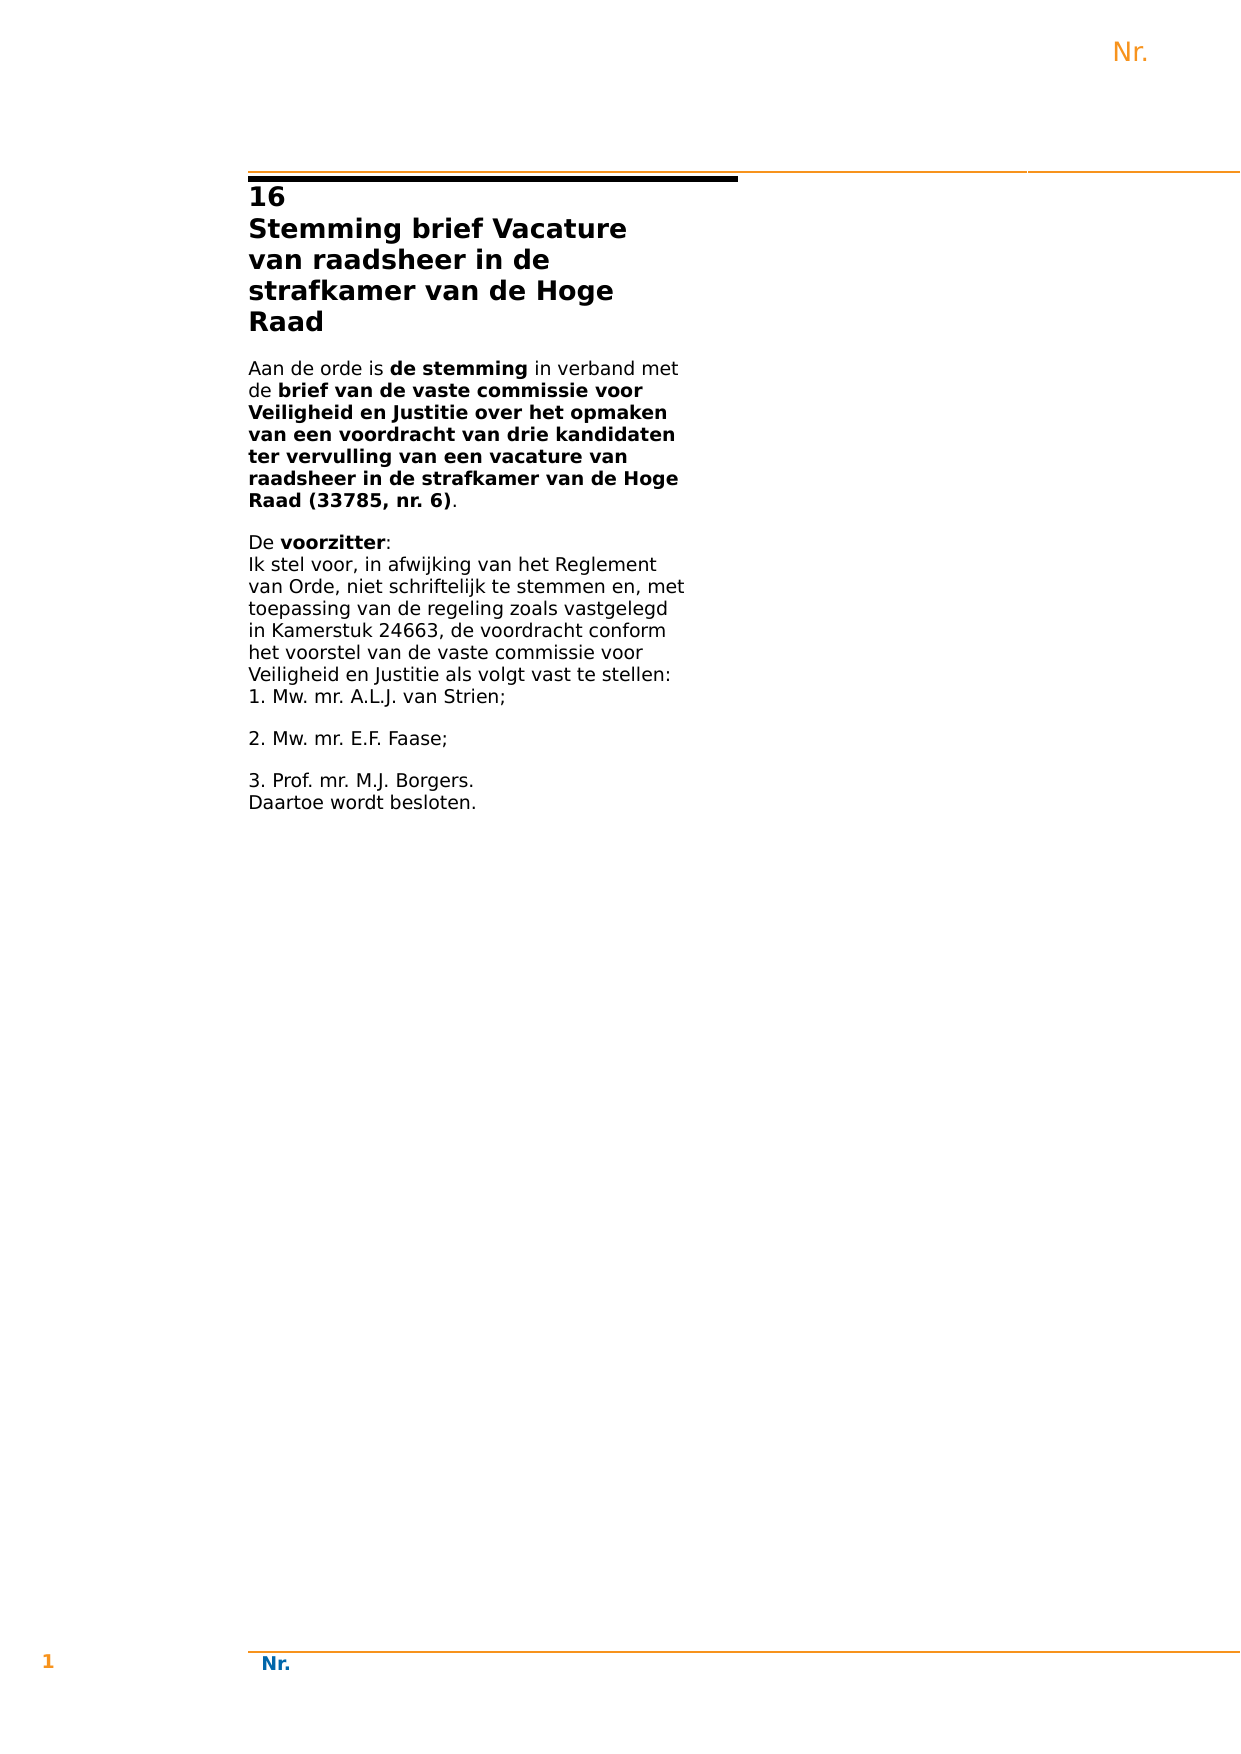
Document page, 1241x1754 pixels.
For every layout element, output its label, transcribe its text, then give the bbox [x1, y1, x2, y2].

text 2. Mw. mr. E.F. Faase; [248, 728, 691, 750]
text 3. Prof. mr. M.J. Borgers. [248, 770, 691, 792]
text Aan de orde is de stemming in verband met de brief van de vaste commissie voor Veiligheid en Justitie over het opmaken van een voordracht van drie kandidaten ter vervulling van een vacature van raadsheer in de strafkamer van de Hoge Raad (33785, nr. 6). [248, 358, 691, 512]
text 1. Mw. mr. A.L.J. van Strien; [248, 686, 691, 708]
text Daartoe wordt besloten. [248, 792, 691, 814]
text De voorzitter: [248, 532, 691, 554]
title 16 Stemming brief Vacature van raadsheer in de strafkamer van de Hoge Raad [248, 182, 691, 338]
text Ik stel voor, in afwijking van het Reglement van Orde, niet schriftelijk te stemmen en, met toepassing van de regeling zoals vastgelegd in Kamerstuk 24663, de voordracht conform het voorstel van de vaste commissie voor Veiligheid en Justitie als volgt vast te stellen: [248, 554, 691, 686]
